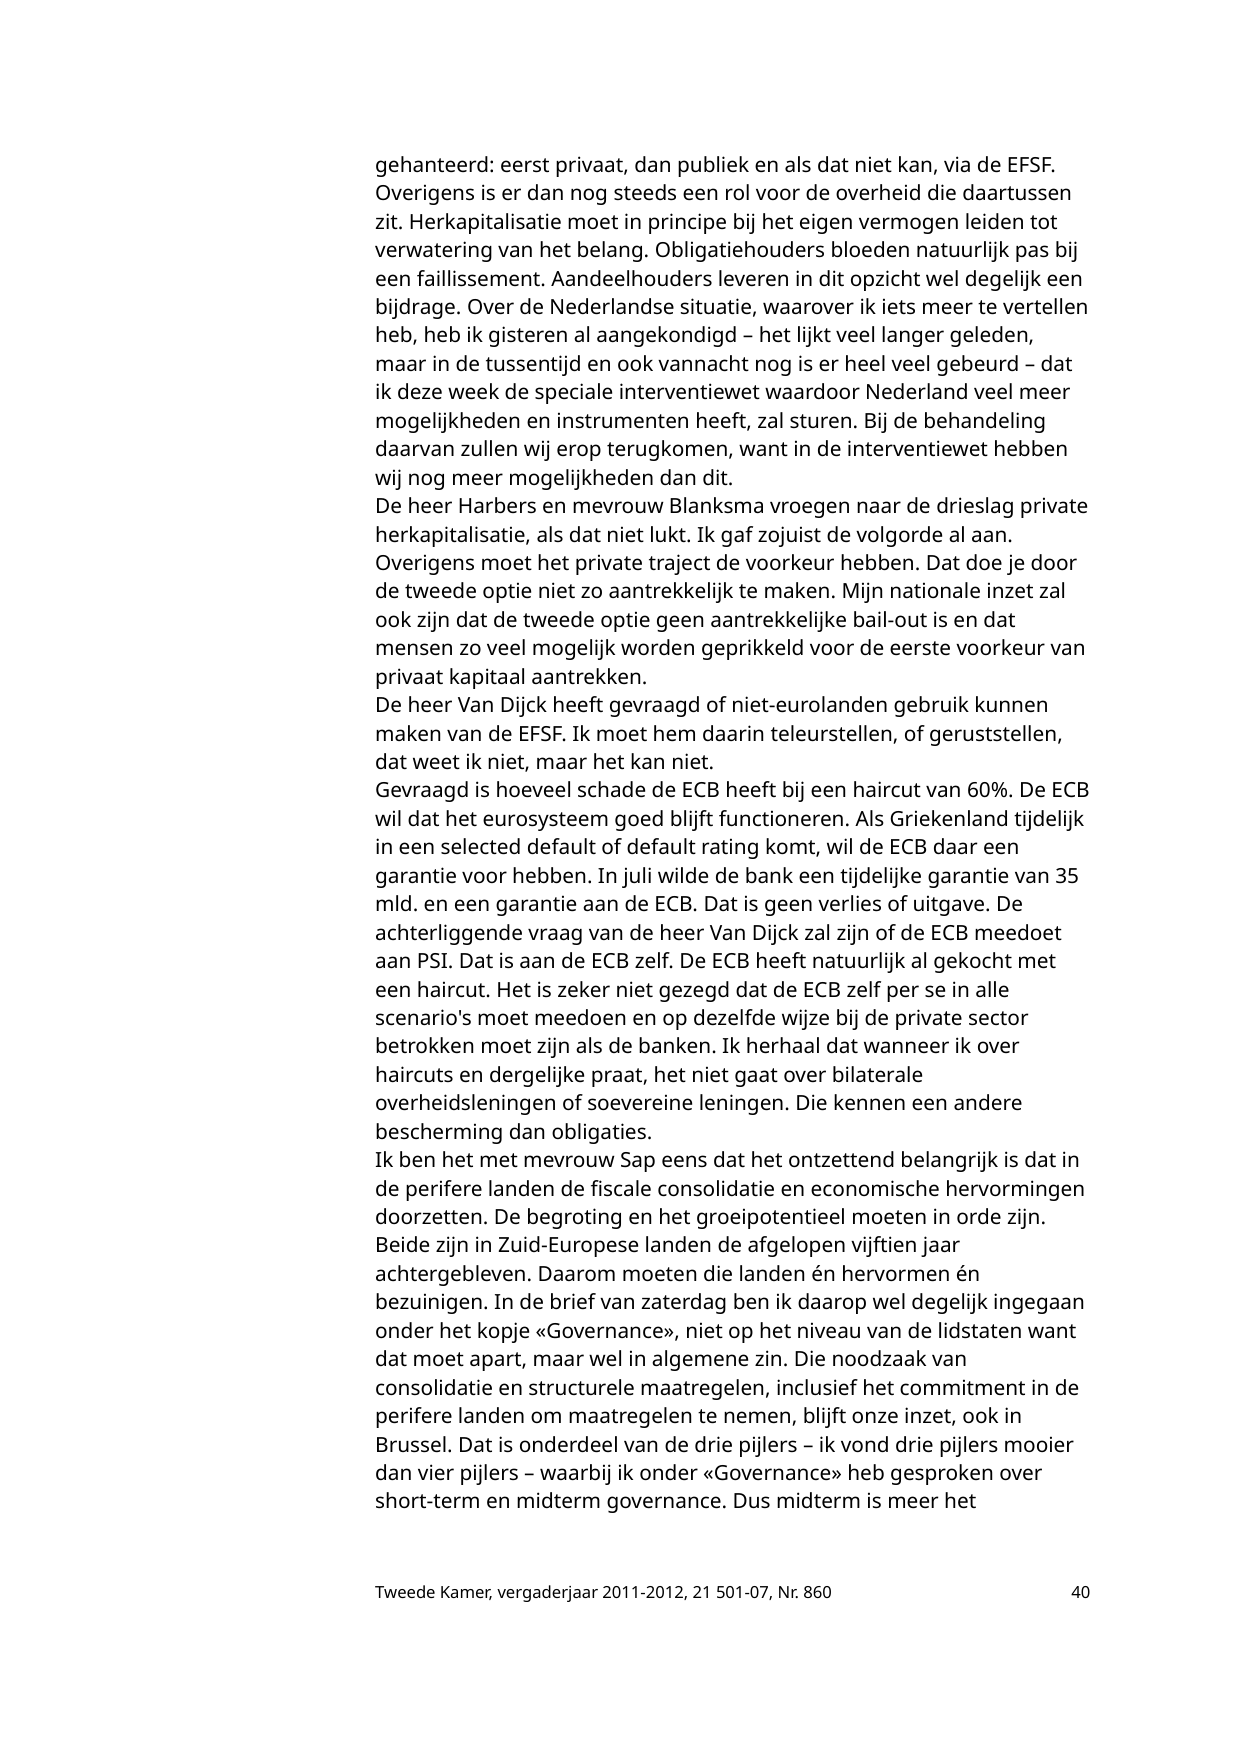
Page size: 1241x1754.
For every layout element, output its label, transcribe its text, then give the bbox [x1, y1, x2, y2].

text Ik ben het met mevrouw Sap eens dat het ontzettend belangrijk is dat in de perifere landen de fiscale consolidatie en economische hervormingen doorzetten. De begroting en het groeipotentieel moeten in orde zijn. Beide zijn in Zuid-Europese landen de afgelopen vijftien jaar achtergebleven. Daarom moeten die landen én hervormen én bezuinigen. In de brief van zaterdag ben ik daarop wel degelijk ingegaan onder het kopje «Governance», niet op het niveau van de lidstaten want dat moet apart, maar wel in algemene zin. Die noodzaak van consolidatie en structurele maatregelen, inclusief het commitment in de perifere landen om maatregelen te nemen, blijft onze inzet, ook in Brussel. Dat is onderdeel van de drie pijlers – ik vond drie pijlers mooier dan vier pijlers – waarbij ik onder «Governance» heb gesproken over short-term en midterm governance. Dus midterm is meer het [375, 1145, 1090, 1515]
text De heer Van Dijck heeft gevraagd of niet-eurolanden gebruik kunnen maken van de EFSF. Ik moet hem daarin teleurstellen, of geruststellen, dat weet ik niet, maar het kan niet. [375, 690, 1090, 776]
text gehanteerd: eerst privaat, dan publiek en als dat niet kan, via de EFSF. Overigens is er dan nog steeds een rol voor de overheid die daartussen zit. Herkapitalisatie moet in principe bij het eigen vermogen leiden tot verwatering van het belang. Obligatiehouders bloeden natuurlijk pas bij een faillissement. Aandeelhouders leveren in dit opzicht wel degelijk een bijdrage. Over de Nederlandse situatie, waarover ik iets meer te vertellen heb, heb ik gisteren al aangekondigd – het lijkt veel langer geleden, maar in de tussentijd en ook vannacht nog is er heel veel gebeurd – dat ik deze week de speciale interventiewet waardoor Nederland veel meer mogelijkheden en instrumenten heeft, zal sturen. Bij de behandeling daarvan zullen wij erop terugkomen, want in de interventiewet hebben wij nog meer mogelijkheden dan dit. [375, 150, 1090, 491]
text De heer Harbers en mevrouw Blanksma vroegen naar de drieslag private herkapitalisatie, als dat niet lukt. Ik gaf zojuist de volgorde al aan. Overigens moet het private traject de voorkeur hebben. Dat doe je door de tweede optie niet zo aantrekkelijk te maken. Mijn nationale inzet zal ook zijn dat de tweede optie geen aantrekkelijke bail-out is en dat mensen zo veel mogelijk worden geprikkeld voor de eerste voorkeur van privaat kapitaal aantrekken. [375, 491, 1090, 690]
text Gevraagd is hoeveel schade de ECB heeft bij een haircut van 60%. De ECB wil dat het eurosysteem goed blijft functioneren. Als Griekenland tijdelijk in een selected default of default rating komt, wil de ECB daar een garantie voor hebben. In juli wilde de bank een tijdelijke garantie van 35 mld. en een garantie aan de ECB. Dat is geen verlies of uitgave. De achterliggende vraag van de heer Van Dijck zal zijn of de ECB meedoet aan PSI. Dat is aan de ECB zelf. De ECB heeft natuurlijk al gekocht met een haircut. Het is zeker niet gezegd dat de ECB zelf per se in alle scenario's moet meedoen en op dezelfde wijze bij de private sector betrokken moet zijn als de banken. Ik herhaal dat wanneer ik over haircuts en dergelijke praat, het niet gaat over bilaterale overheidsleningen of soevereine leningen. Die kennen een andere bescherming dan obligaties. [375, 776, 1090, 1145]
